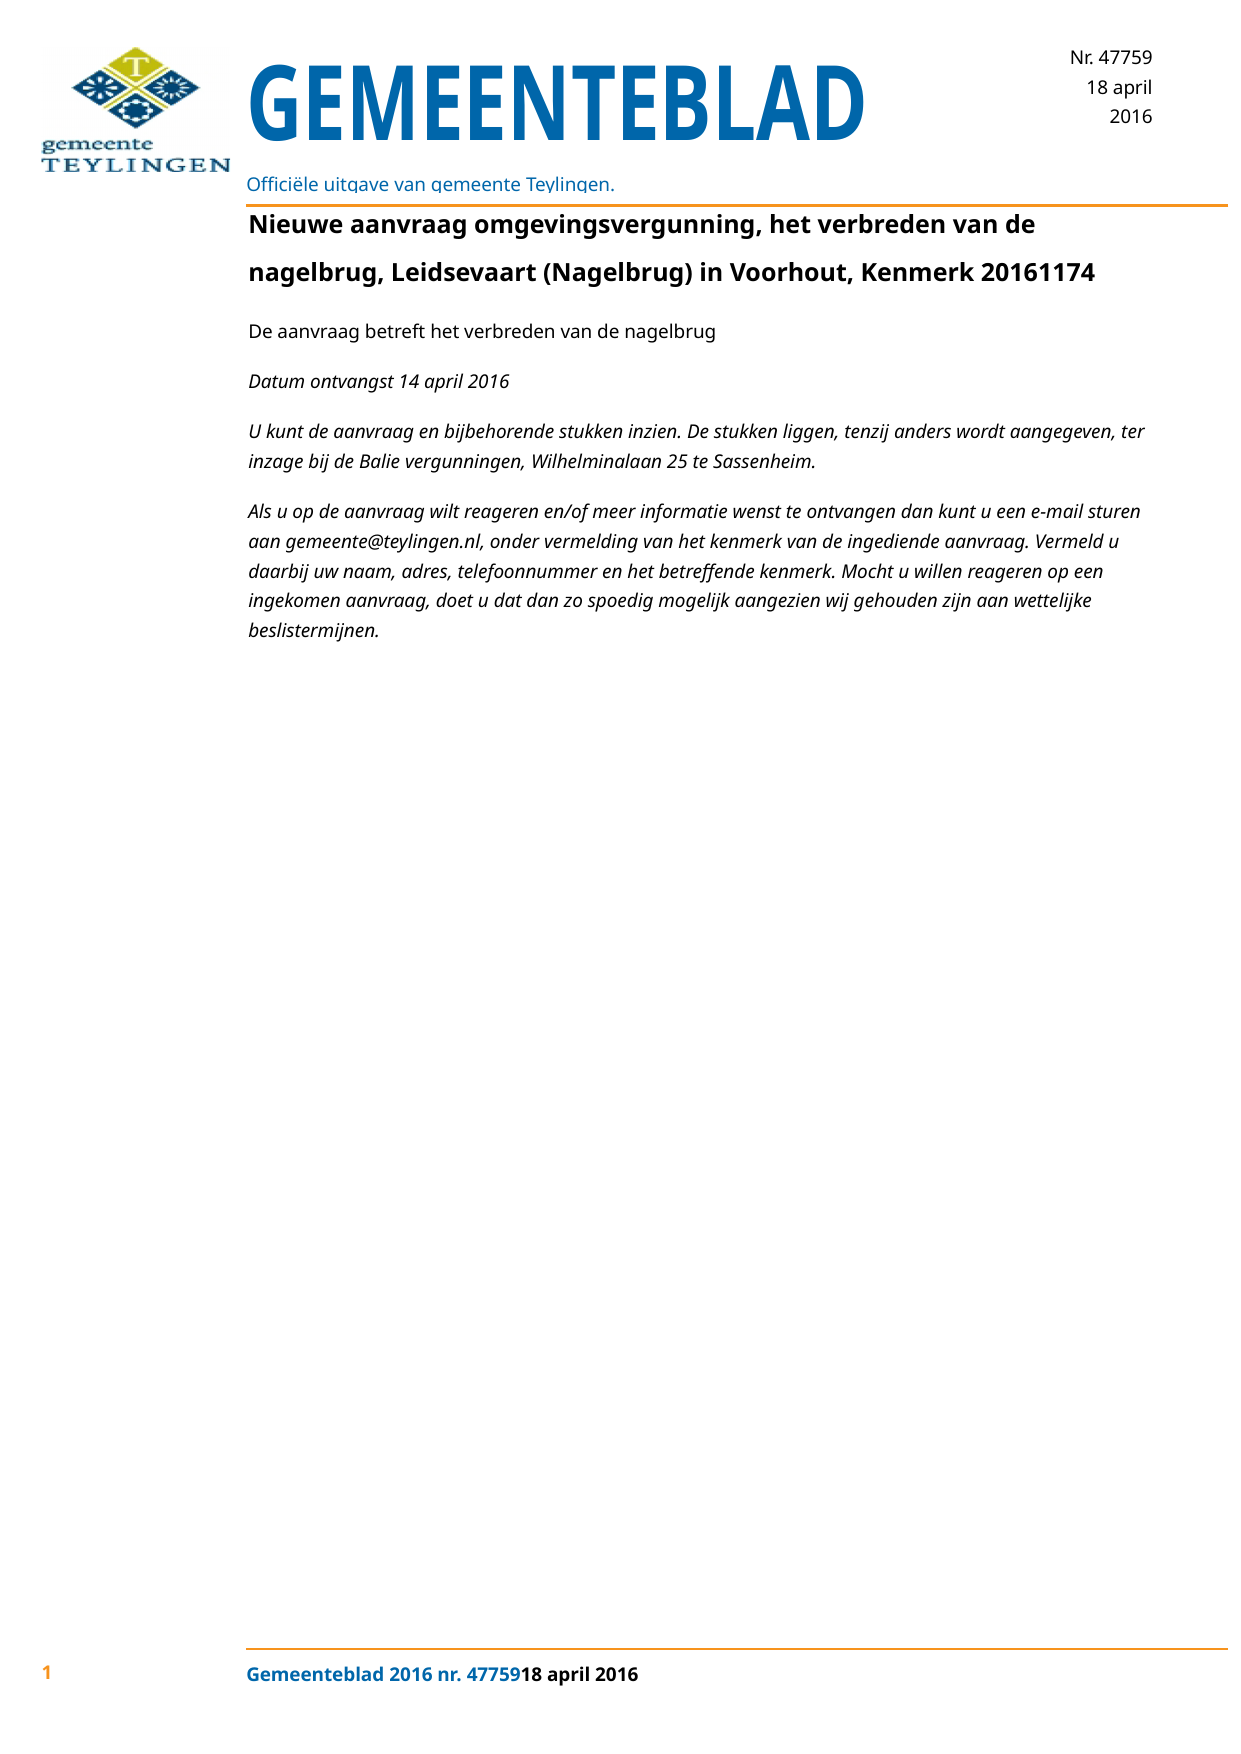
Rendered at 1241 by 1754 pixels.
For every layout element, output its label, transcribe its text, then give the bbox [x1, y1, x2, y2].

picture [41, 47, 231, 172]
text Als u op de aanvraag wilt reageren en/of meer informatie wenst te ontvangen dan kunt u een e-mail sturen aan gemeente@teylingen.nl, onder vermelding van het kenmerk van de ingediende aanvraag. Vermeld u daarbij uw naam, adres, telefoonnummer en het betreffende kenmerk. Mocht u willen reageren op een ingekomen aanvraag, doet u dat dan zo spoedig mogelijk aangezien wij gehouden zijn aan wettelijke beslistermijnen. [248, 499, 1152, 643]
text Datum ontvangst 14 april 2016 [248, 368, 1152, 394]
text U kunt de aanvraag en bijbehorende stukken inzien. De stukken liggen, tenzij anders wordt aangegeven, ter inzage bij de Balie vergunningen, Wilhelminalaan 25 te Sassenheim. [248, 419, 1152, 474]
text Nieuwe aanvraag omgevingsvergunning, het verbreden van de nagelbrug, Leidsevaart (Nagelbrug) in Voorhout, Kenmerk 20161174 [248, 207, 1152, 288]
text De aanvraag betreft het verbreden van de nagelbrug [248, 318, 1152, 344]
